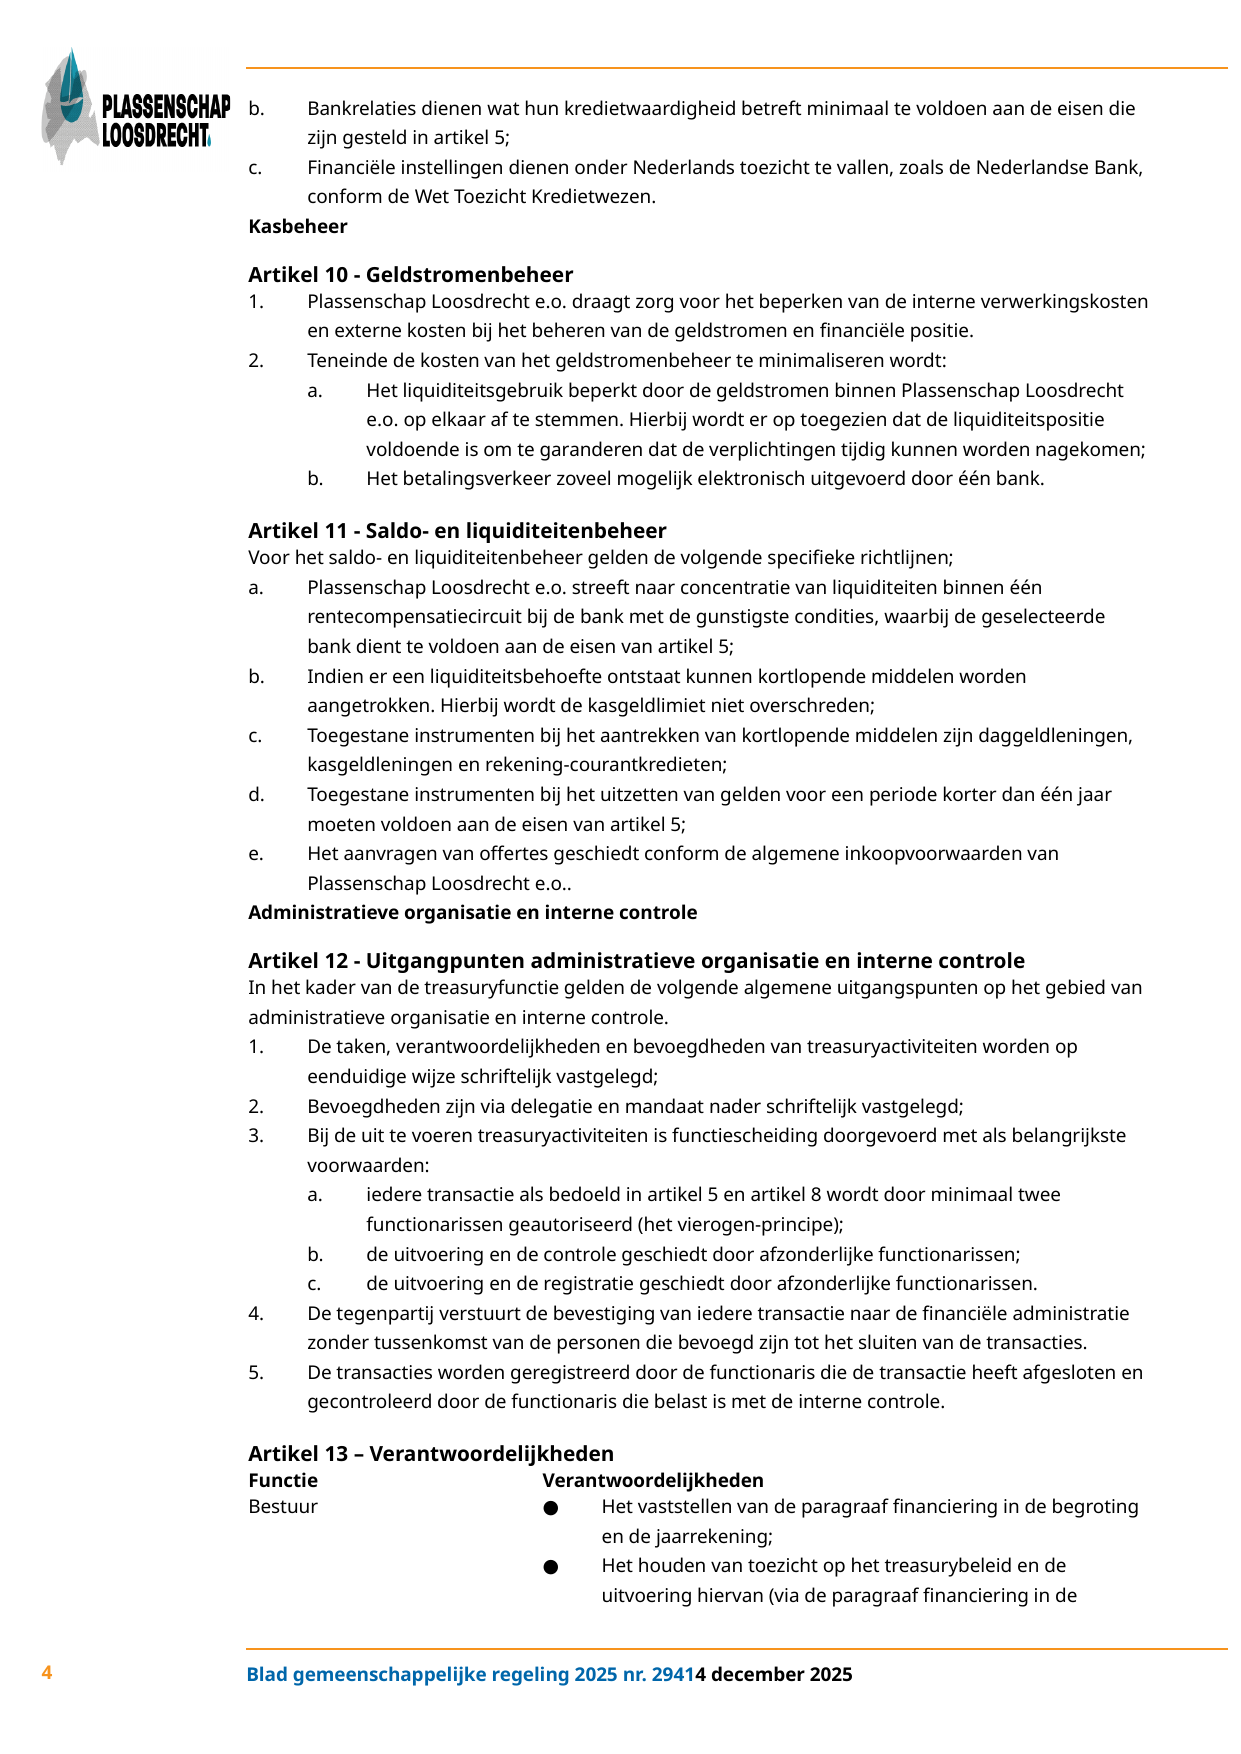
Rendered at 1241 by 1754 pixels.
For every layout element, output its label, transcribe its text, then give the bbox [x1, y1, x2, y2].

text Administratieve organisatie en interne controle [248, 899, 1152, 925]
text Kasbeheer [248, 213, 1152, 239]
list Het liquiditeitsgebruik beperkt door de geldstromen binnen Plassenschap Loosdrecht e.o. op elkaar af te stemmen. Hierbij wordt er op toegezien dat de liquiditeitspositie voldoende is om te garanderen dat de verplichtingen tijdig kunnen worden nagekomen; [307, 377, 1152, 462]
picture [41, 47, 231, 172]
list Teneinde de kosten van het geldstromenbeheer te minimaliseren wordt: [248, 347, 1152, 373]
text In het kader van de treasuryfunctie gelden de volgende algemene uitgangspunten op het gebied van administratieve organisatie en interne controle. [248, 974, 1152, 1030]
list Toegestane instrumenten bij het aantrekken van kortlopende middelen zijn daggeldleningen, kasgeldleningen en rekening-courantkredieten; [248, 722, 1152, 777]
list Het aanvragen van offertes geschiedt conform de algemene inkoopvoorwaarden van Plassenschap Loosdrecht e.o.. [248, 840, 1152, 896]
list Financiële instellingen dienen onder Nederlands toezicht te vallen, zoals de Nederlandse Bank, conform de Wet Toezicht Kredietwezen. [248, 154, 1152, 209]
list Bevoegdheden zijn via delegatie en mandaat nader schriftelijk vastgelegd; [248, 1093, 1152, 1118]
list Plassenschap Loosdrecht e.o. draagt zorg voor het beperken van de interne verwerkingskosten en externe kosten bij het beheren van de geldstromen en financiële positie. [248, 288, 1152, 343]
list De taken, verantwoordelijkheden en bevoegdheden van treasuryactiviteiten worden op eenduidige wijze schriftelijk vastgelegd; [248, 1034, 1152, 1089]
list Plassenschap Loosdrecht e.o. streeft naar concentratie van liquiditeiten binnen één rentecompensatiecircuit bij de bank met de gunstigste condities, waarbij de geselecteerde bank dient te voldoen aan de eisen van artikel 5; [248, 574, 1152, 659]
text Artikel 10 - Geldstromenbeheer [248, 260, 1152, 288]
table_cell Bestuur [248, 1493, 542, 1608]
list Het betalingsverkeer zoveel mogelijk elektronisch uitgevoerd door één bank. [307, 466, 1152, 491]
text Artikel 12 - Uitgangpunten administratieve organisatie en interne controle [248, 946, 1152, 974]
list Indien er een liquiditeitsbehoefte ontstaat kunnen kortlopende middelen worden aangetrokken. Hierbij wordt de kasgeldlimiet niet overschreden; [248, 663, 1152, 718]
text Artikel 11 - Saldo- en liquiditeitenbeheer [248, 516, 1152, 544]
list Bankrelaties dienen wat hun kredietwaardigheid betreft minimaal te voldoen aan de eisen die zijn gesteld in artikel 5; [248, 95, 1152, 150]
table_cell Het vaststellen van de paragraaf financiering in de begroting en de jaarrekening; Het houden van toezicht op het treasurybeleid en de uitvoering hiervan (via de paragraaf financiering in de [543, 1493, 1152, 1608]
list iedere transactie als bedoeld in artikel 5 en artikel 8 wordt door minimaal twee functionarissen geautoriseerd (het vierogen-principe); [307, 1182, 1152, 1237]
list De transacties worden geregistreerd door de functionaris die de transactie heeft afgesloten en gecontroleerd door de functionaris die belast is met de interne controle. [248, 1359, 1152, 1414]
list de uitvoering en de controle geschiedt door afzonderlijke functionarissen; [307, 1241, 1152, 1266]
list De tegenpartij verstuurt de bevestiging van iedere transactie naar de financiële administratie zonder tussenkomst van de personen die bevoegd zijn tot het sluiten van de transacties. [248, 1300, 1152, 1355]
table_header Functie [248, 1468, 542, 1493]
list Toegestane instrumenten bij het uitzetten van gelden voor een periode korter dan één jaar moeten voldoen aan de eisen van artikel 5; [248, 781, 1152, 836]
text Voor het saldo- en liquiditeitenbeheer gelden de volgende specifieke richtlijnen; [248, 544, 1152, 570]
table_header Verantwoordelijkheden [543, 1468, 1152, 1493]
list Bij de uit te voeren treasuryactiviteiten is functiescheiding doorgevoerd met als belangrijkste voorwaarden: [248, 1122, 1152, 1178]
text Artikel 13 – Verantwoordelijkheden [248, 1439, 1152, 1467]
list de uitvoering en de registratie geschiedt door afzonderlijke functionarissen. [307, 1270, 1152, 1296]
